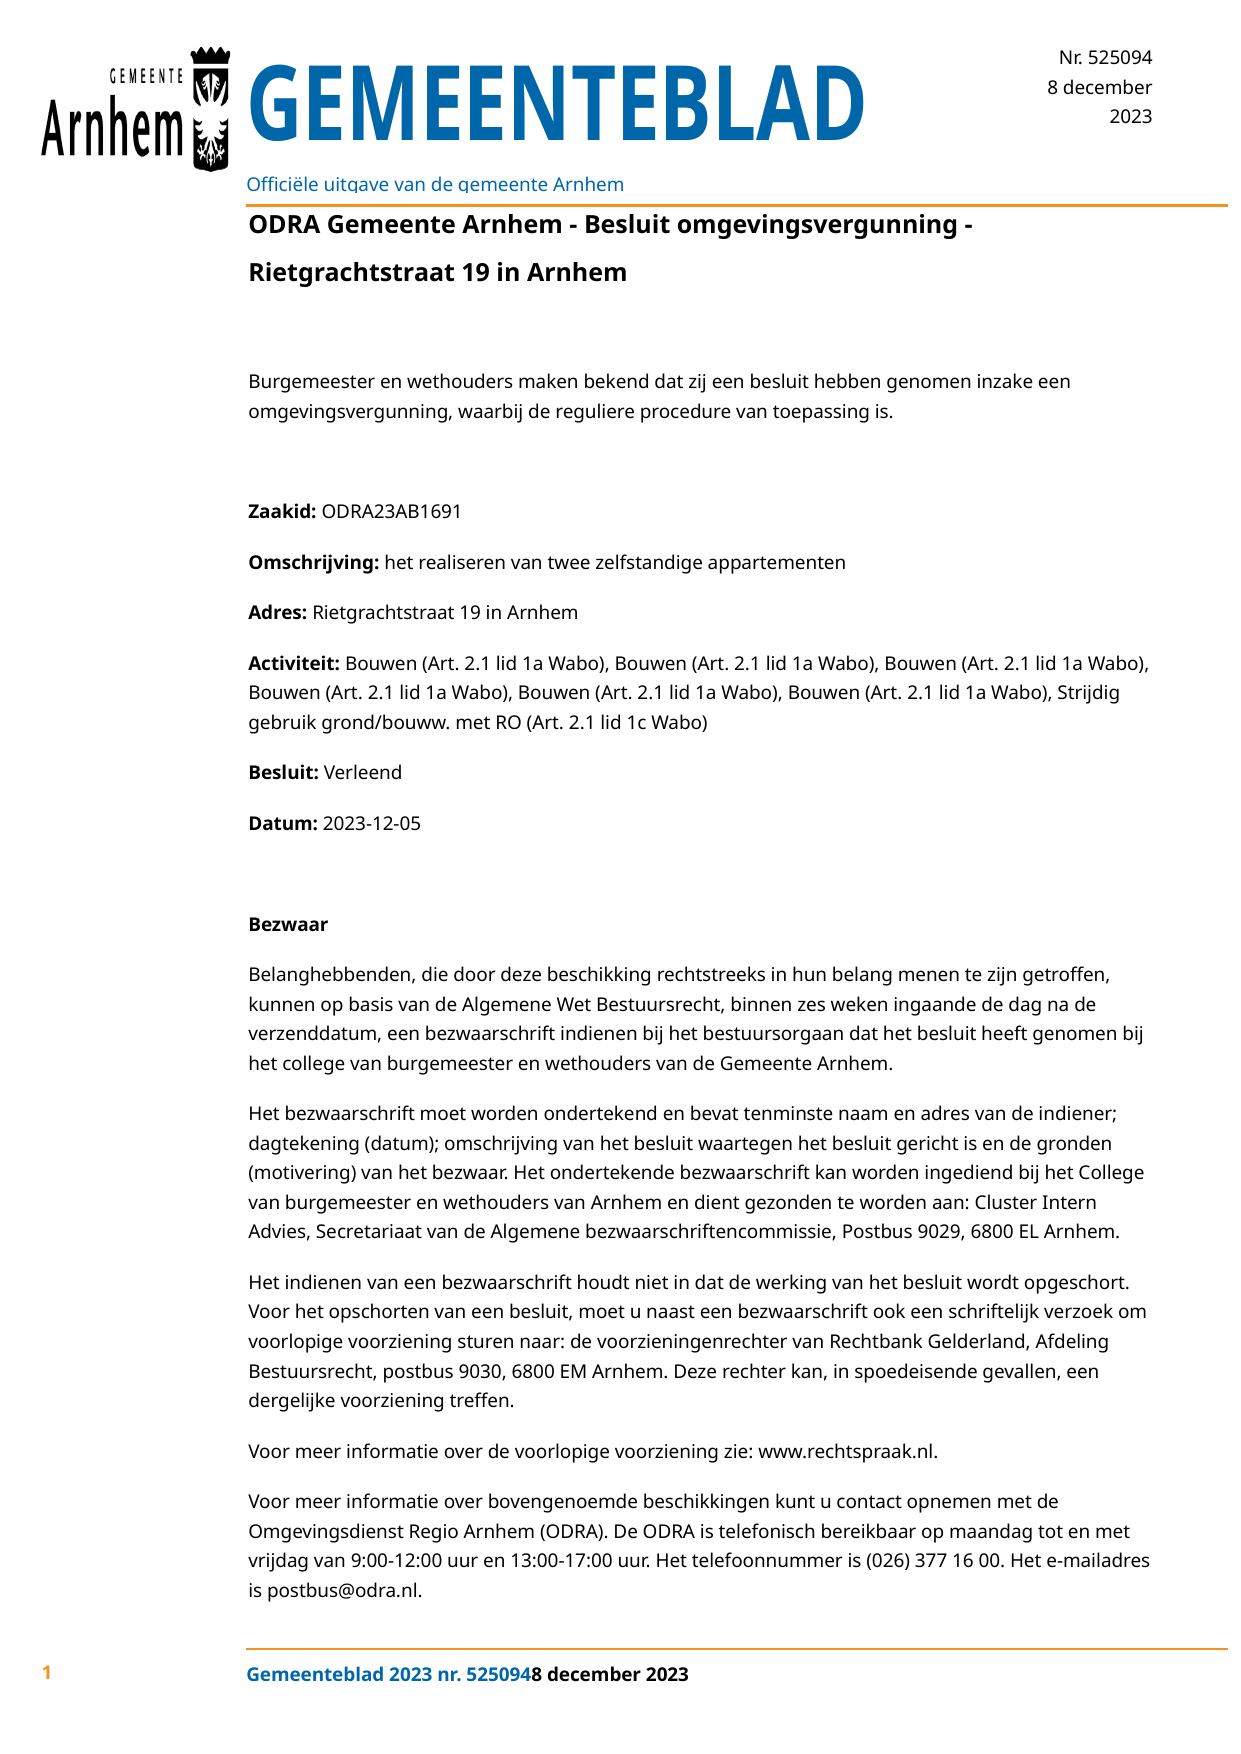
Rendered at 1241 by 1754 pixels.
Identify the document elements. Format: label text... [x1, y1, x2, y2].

text Voor meer informatie over de voorlopige voorziening zie: www.rechtspraak.nl. [248, 1438, 1152, 1464]
picture [41, 47, 231, 172]
text Omschrijving: het realiseren van twee zelfstandige appartementen [248, 549, 1152, 575]
text Burgemeester en wethouders maken bekend dat zij een besluit hebben genomen inzake een omgevingsvergunning, waarbij de reguliere procedure van toepassing is. [248, 368, 1152, 424]
text Datum: 2023-12-05 [248, 810, 1152, 836]
text Besluit: Verleend [248, 759, 1152, 785]
text Het bezwaarschrift moet worden ondertekend en bevat tenminste naam en adres van de indiener; dagtekening (datum); omschrijving van het besluit waartegen het besluit gericht is en de gronden (motivering) van het bezwaar. Het ondertekende bezwaarschrift kan worden ingediend bij het College van burgemeester en wethouders van Arnhem en dient gezonden te worden aan: Cluster Intern Advies, Secretariaat van de Algemene bezwaarschriftencommissie, Postbus 9029, 6800 EL Arnhem. [248, 1100, 1152, 1244]
text Bezwaar [248, 911, 1152, 937]
text Activiteit: Bouwen (Art. 2.1 lid 1a Wabo), Bouwen (Art. 2.1 lid 1a Wabo), Bouwen (Art. 2.1 lid 1a Wabo), Bouwen (Art. 2.1 lid 1a Wabo), Bouwen (Art. 2.1 lid 1a Wabo), Bouwen (Art. 2.1 lid 1a Wabo), Strijdig gebruik grond/bouww. met RO (Art. 2.1 lid 1c Wabo) [248, 650, 1152, 735]
text Voor meer informatie over bovengenoemde beschikkingen kunt u contact opnemen met de Omgevingsdienst Regio Arnhem (ODRA). De ODRA is telefonisch bereikbaar op maandag tot en met vrijdag van 9:00-12:00 uur en 13:00-17:00 uur. Het telefoonnummer is (026) 377 16 00. Het e-mailadres is postbus@odra.nl. [248, 1488, 1152, 1603]
text Zaakid: ODRA23AB1691 [248, 499, 1152, 524]
text Het indienen van een bezwaarschrift houdt niet in dat de werking van het besluit wordt opgeschort. Voor het opschorten van een besluit, moet u naast een bezwaarschrift ook een schriftelijk verzoek om voorlopige voorziening sturen naar: de voorzieningenrechter van Rechtbank Gelderland, Afdeling Bestuursrecht, postbus 9030, 6800 EM Arnhem. Deze rechter kan, in spoedeisende gevallen, een dergelijke voorziening treffen. [248, 1269, 1152, 1413]
text ODRA Gemeente Arnhem - Besluit omgevingsvergunning - Rietgrachtstraat 19 in Arnhem [248, 207, 1152, 288]
text Adres: Rietgrachtstraat 19 in Arnhem [248, 599, 1152, 625]
text Belanghebbenden, die door deze beschikking rechtstreeks in hun belang menen te zijn getroffen, kunnen op basis van de Algemene Wet Bestuursrecht, binnen zes weken ingaande de dag na de verzenddatum, een bezwaarschrift indienen bij het bestuursorgaan dat het besluit heeft genomen bij het college van burgemeester en wethouders van de Gemeente Arnhem. [248, 961, 1152, 1076]
